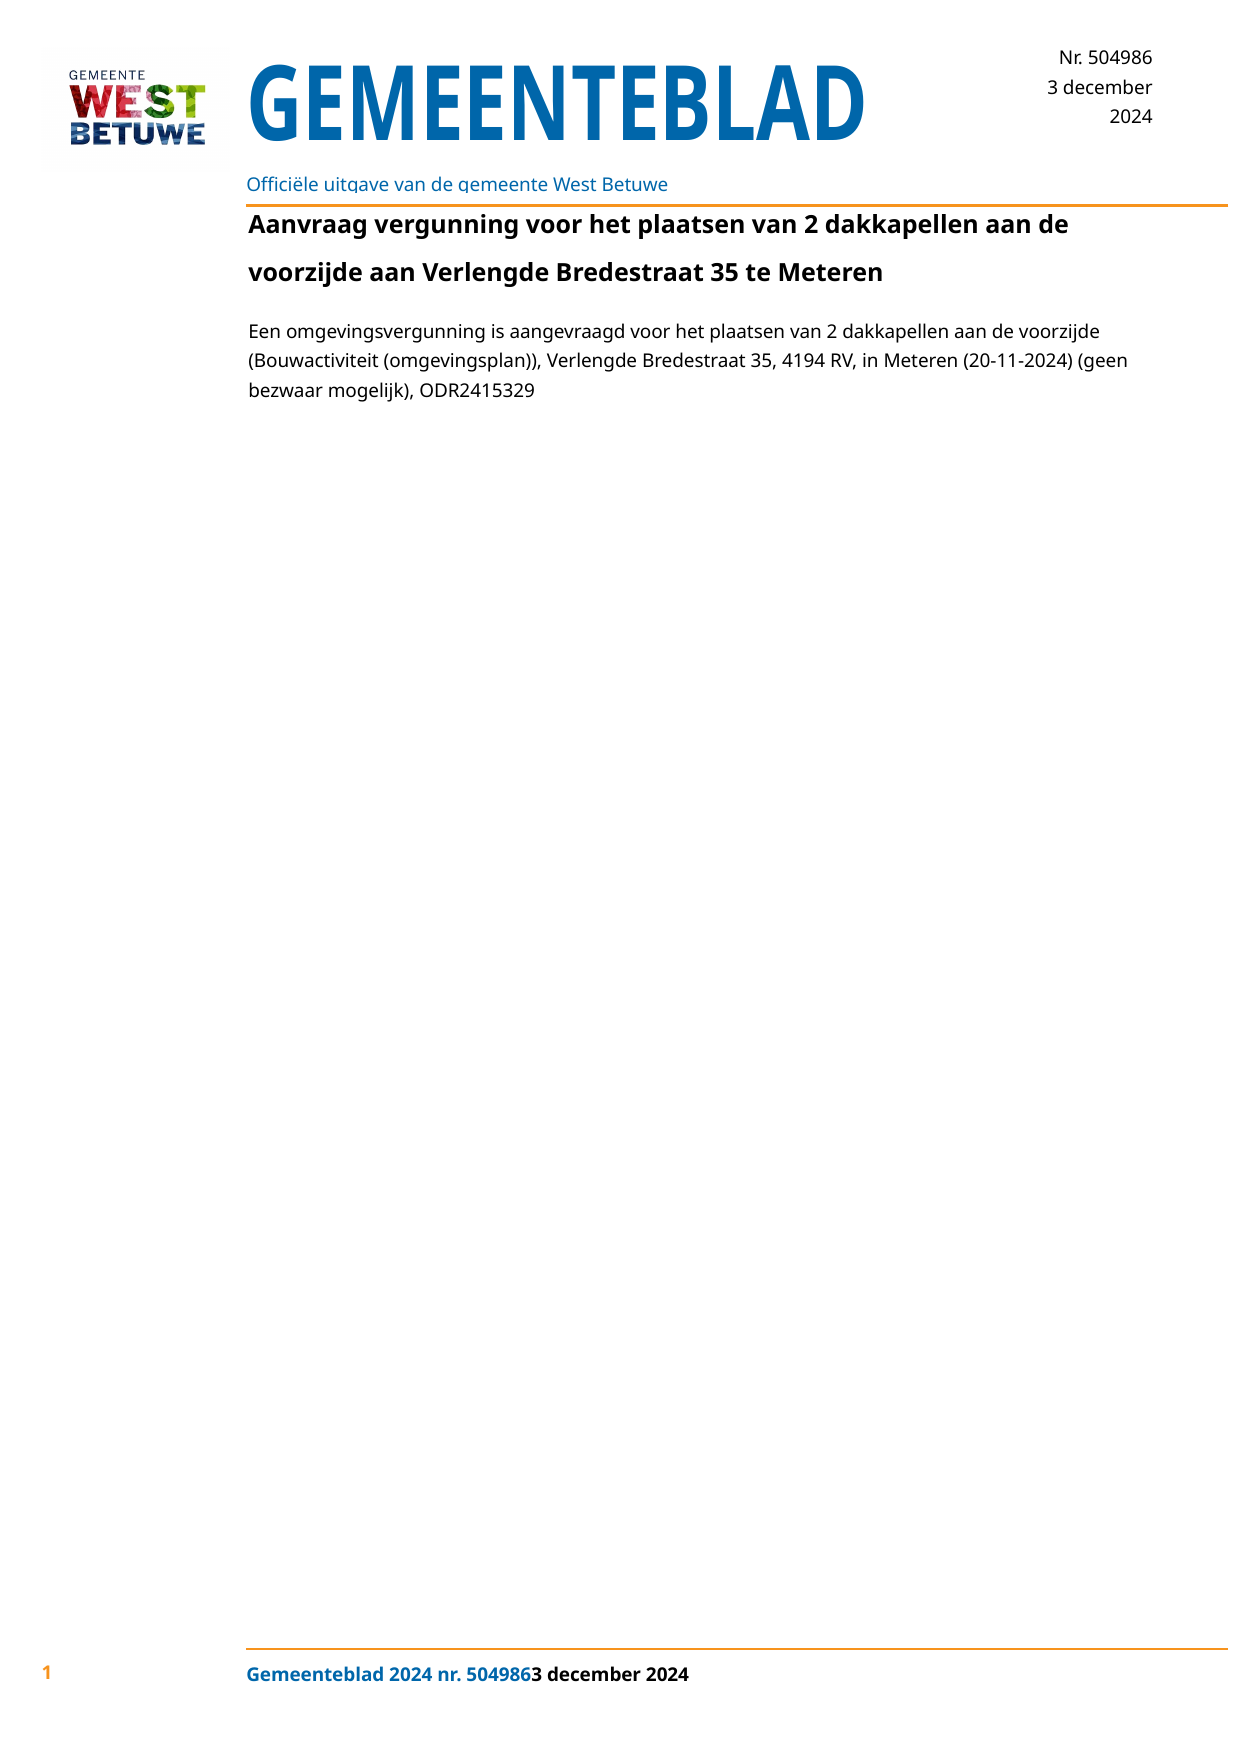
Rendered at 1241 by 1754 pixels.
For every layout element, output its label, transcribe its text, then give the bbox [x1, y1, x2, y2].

picture [41, 47, 231, 172]
text Een omgevingsvergunning is aangevraagd voor het plaatsen van 2 dakkapellen aan de voorzijde (Bouwactiviteit (omgevingsplan)), Verlengde Bredestraat 35, 4194 RV, in Meteren (20-11-2024) (geen bezwaar mogelijk), ODR2415329 [248, 318, 1152, 403]
text Aanvraag vergunning voor het plaatsen van 2 dakkapellen aan de voorzijde aan Verlengde Bredestraat 35 te Meteren [248, 207, 1152, 288]
